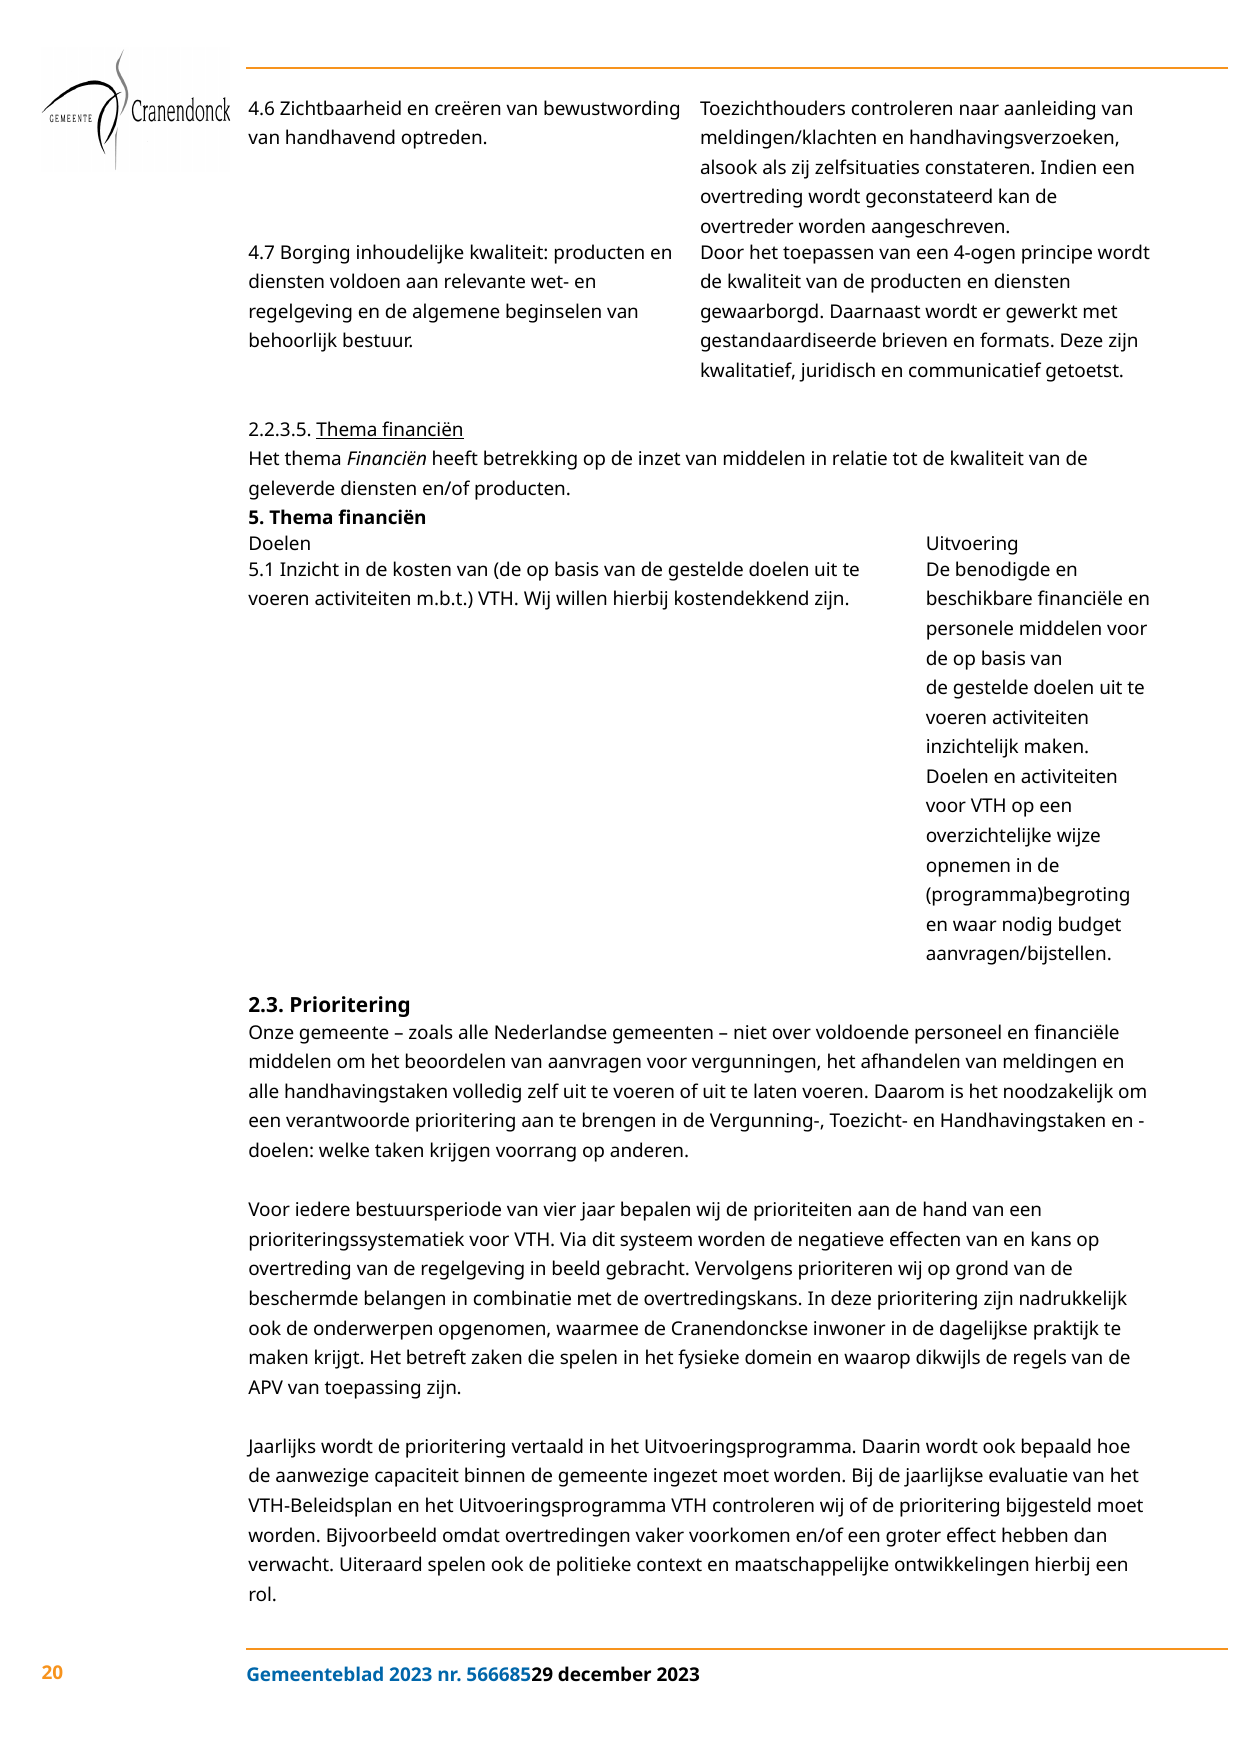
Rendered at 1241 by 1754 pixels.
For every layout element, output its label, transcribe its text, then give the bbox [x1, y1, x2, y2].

table_cell 4.6 Zichtbaarheid en creëren van bewustwording van handhavend optreden. [248, 95, 700, 239]
text Jaarlijks wordt de prioritering vertaald in het Uitvoeringsprogramma. Daarin wordt ook bepaald hoe de aanwezige capaciteit binnen de gemeente ingezet moet worden. Bij de jaarlijkse evaluatie van het VTH-Beleidsplan en het Uitvoeringsprogramma VTH controleren wij of de prioritering bijgesteld moet worden. Bijvoorbeeld omdat overtredingen vaker voorkomen en/of een groter effect hebben dan verwacht. Uiteraard spelen ook de politieke context en maatschappelijke ontwikkelingen hierbij een rol. [248, 1433, 1152, 1607]
text Voor iedere bestuursperiode van vier jaar bepalen wij de prioriteiten aan de hand van een prioriteringssystematiek voor VTH. Via dit systeem worden de negatieve effecten van en kans op overtreding van de regelgeving in beeld gebracht. Vervolgens prioriteren wij op grond van de beschermde belangen in combinatie met de overtredingskans. In deze prioritering zijn nadrukkelijk ook de onderwerpen opgenomen, waarmee de Cranendonckse inwoner in de dagelijkse praktijk te maken krijgt. Het betreft zaken die spelen in het fysieke domein en waarop dikwijls de regels van de APV van toepassing zijn. [248, 1196, 1152, 1399]
text Onze gemeente – zoals alle Nederlandse gemeenten – niet over voldoende personeel en financiële middelen om het beoordelen van aanvragen voor vergunningen, het afhandelen van meldingen en alle handhavingstaken volledig zelf uit te voeren of uit te laten voeren. Daarom is het noodzakelijk om een verantwoorde prioritering aan te brengen in de Vergunning-, Toezicht- en Handhavingstaken en -doelen: welke taken krijgen voorrang op anderen. [248, 1019, 1152, 1163]
text Het thema Financiën heeft betrekking op de inzet van middelen in relatie tot de kwaliteit van de geleverde diensten en/of producten. [248, 445, 1152, 501]
table_cell Uitvoering [926, 530, 1152, 556]
table_cell Toezichthouders controleren naar aanleiding van meldingen/klachten en handhavingsverzoeken, alsook als zij zelfsituaties constateren. Indien een overtreding wordt geconstateerd kan de overtreder worden aangeschreven. [700, 95, 1152, 239]
table_cell Doelen [248, 530, 926, 556]
text 2.3. Prioritering [248, 990, 1152, 1019]
table_cell De benodigde en beschikbare financiële en personele middelen voor de op basis van de gestelde doelen uit te voeren activiteiten inzichtelijk maken. Doelen en activiteiten voor VTH op een overzichtelijke wijze opnemen in de (programma)begroting en waar nodig budget aanvragen/bijstellen. [926, 556, 1152, 966]
table_cell Door het toepassen van een 4-ogen principe wordt de kwaliteit van de producten en diensten gewaarborgd. Daarnaast wordt er gewerkt met gestandaardiseerde brieven en formats. Deze zijn kwalitatief, juridisch en communicatief getoetst. [700, 239, 1152, 383]
table_cell 5.1 Inzicht in de kosten van (de op basis van de gestelde doelen uit te voeren activiteiten m.b.t.) VTH. Wij willen hierbij kostendekkend zijn. [248, 556, 926, 966]
picture [41, 47, 231, 172]
text 2.2.3.5. Thema financiën [248, 416, 1152, 441]
table_header 5. Thema financiën [248, 505, 1152, 530]
table_cell 4.7 Borging inhoudelijke kwaliteit: producten en diensten voldoen aan relevante wet- en regelgeving en de algemene beginselen van behoorlijk bestuur. [248, 239, 700, 383]
